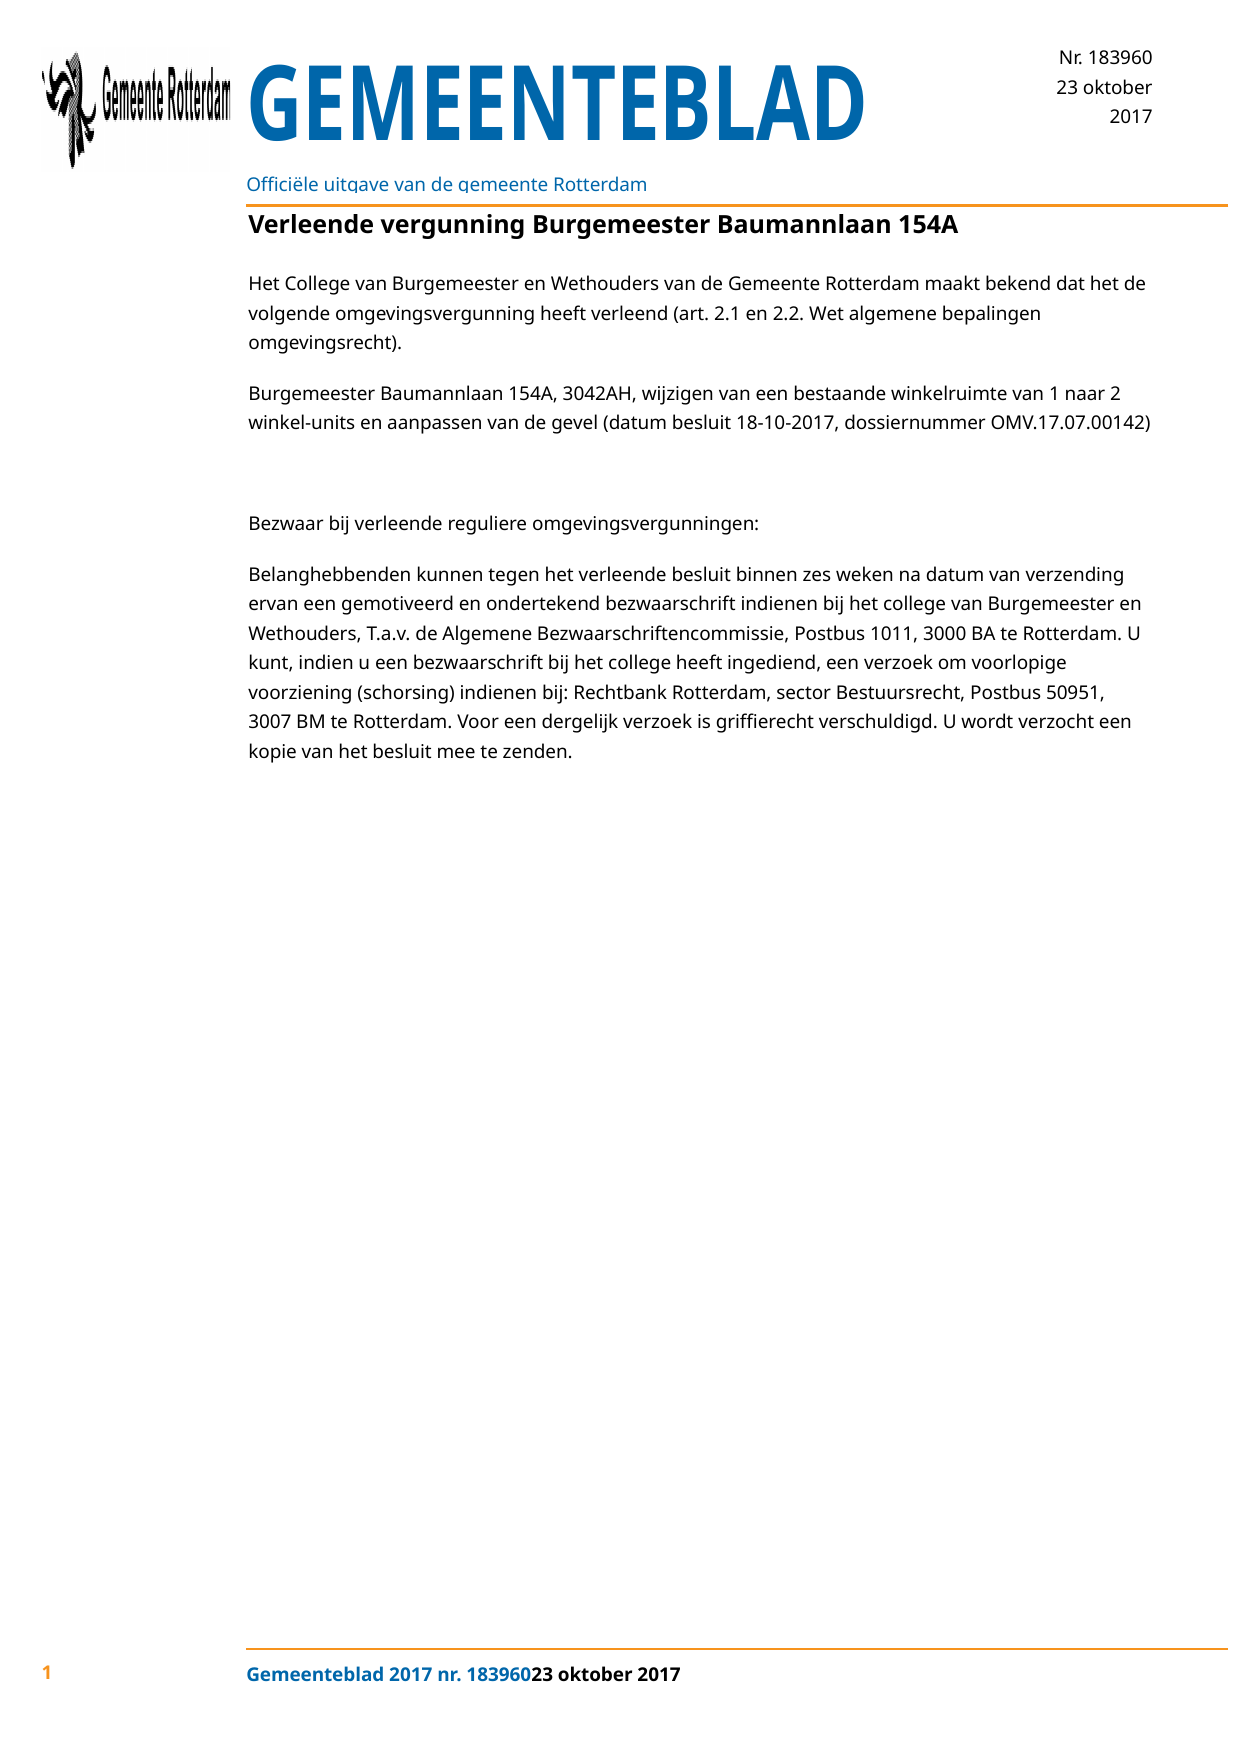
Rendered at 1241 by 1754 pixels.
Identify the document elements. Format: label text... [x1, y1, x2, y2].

text Verleende vergunning Burgemeester Baumannlaan 154A [248, 207, 1152, 241]
picture [41, 47, 231, 172]
text Burgemeester Baumannlaan 154A, 3042AH, wijzigen van een bestaande winkelruimte van 1 naar 2 winkel-units en aanpassen van de gevel (datum besluit 18-10-2017, dossiernummer OMV.17.07.00142) [248, 380, 1152, 435]
text Het College van Burgemeester en Wethouders van de Gemeente Rotterdam maakt bekend dat het de volgende omgevingsvergunning heeft verleend (art. 2.1 en 2.2. Wet algemene bepalingen omgevingsrecht). [248, 270, 1152, 355]
text Bezwaar bij verleende reguliere omgevingsvergunningen: [248, 510, 1152, 536]
text Belanghebbenden kunnen tegen het verleende besluit binnen zes weken na datum van verzending ervan een gemotiveerd en ondertekend bezwaarschrift indienen bij het college van Burgemeester en Wethouders, T.a.v. de Algemene Bezwaarschriftencommissie, Postbus 1011, 3000 BA te Rotterdam. U kunt, indien u een bezwaarschrift bij het college heeft ingediend, een verzoek om voorlopige voorziening (schorsing) indienen bij: Rechtbank Rotterdam, sector Bestuursrecht, Postbus 50951, 3007 BM te Rotterdam. Voor een dergelijk verzoek is griffierecht verschuldigd. U wordt verzocht een kopie van het besluit mee te zenden. [248, 561, 1152, 764]
